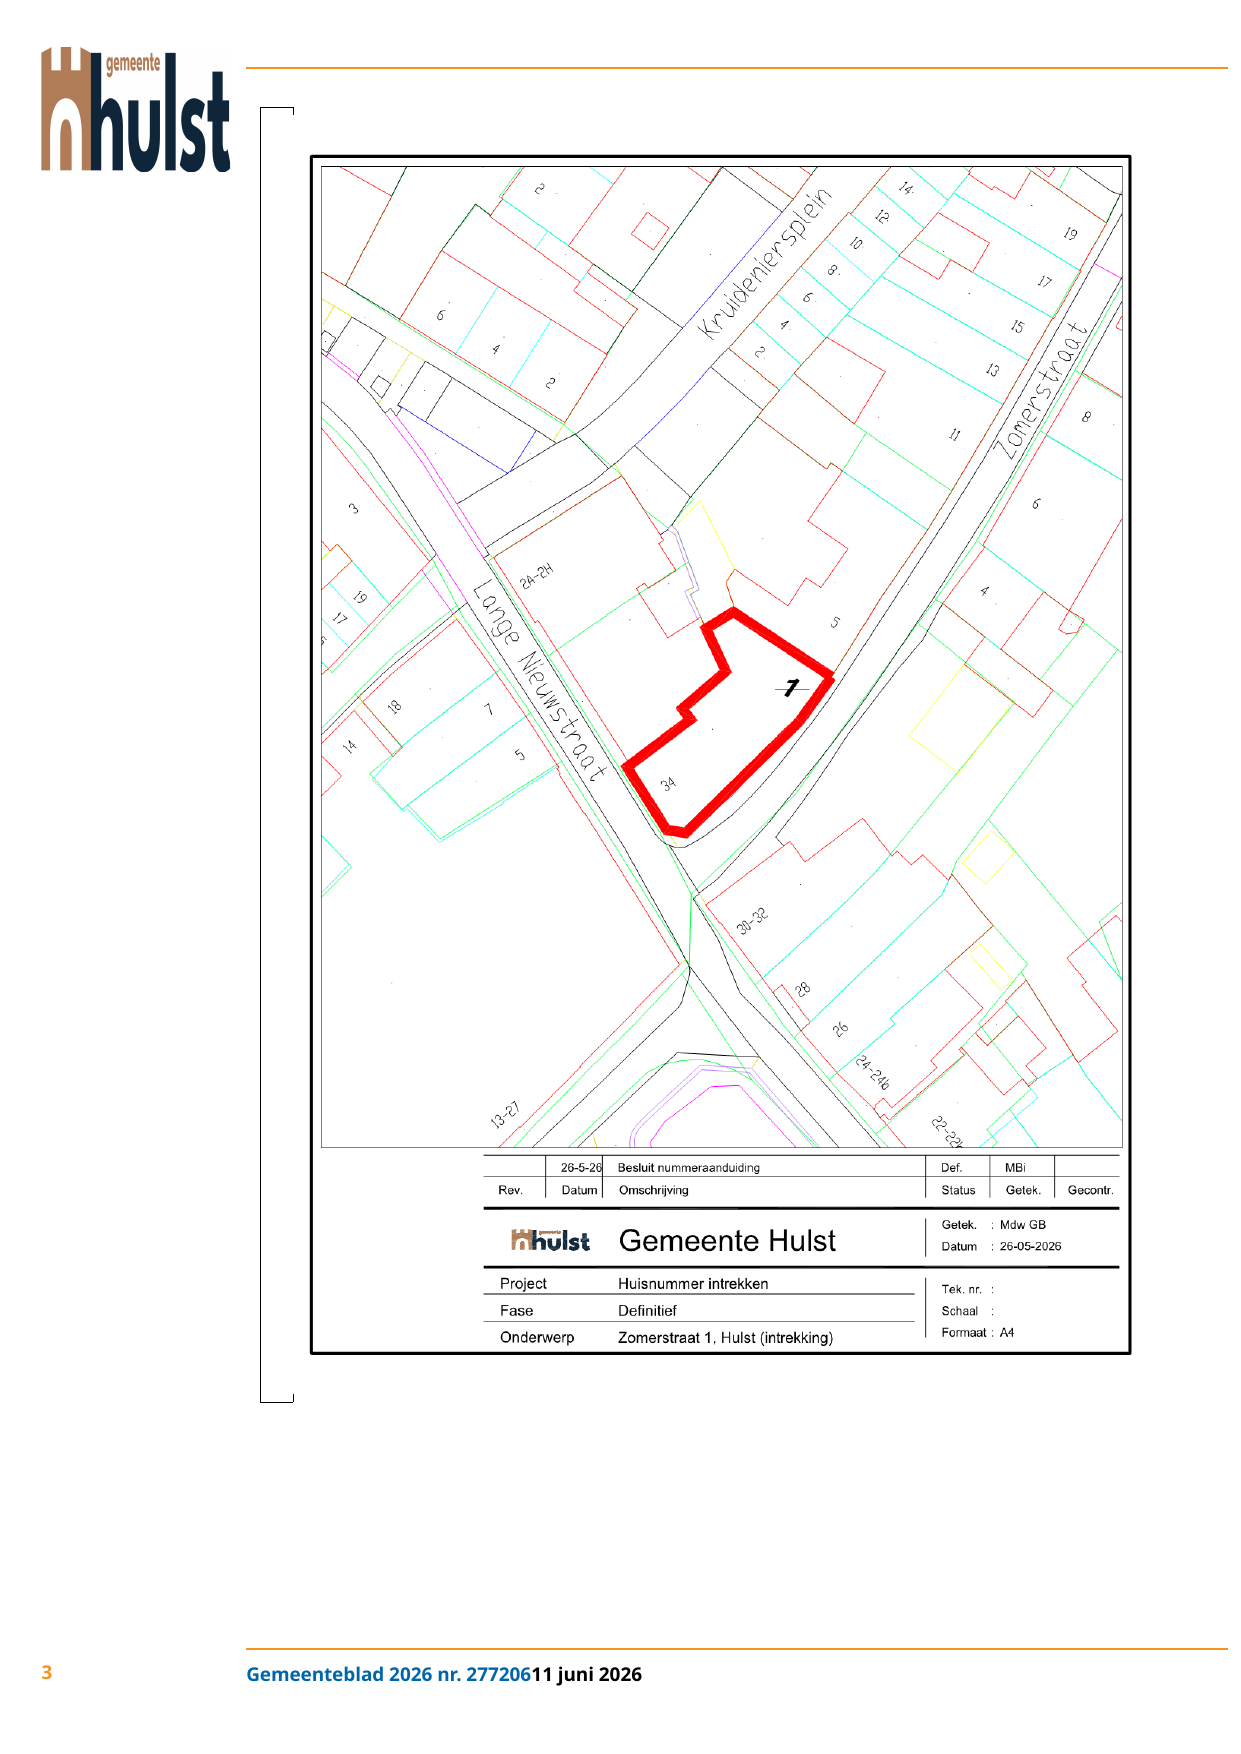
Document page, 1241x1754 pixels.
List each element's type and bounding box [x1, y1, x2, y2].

picture [268, 115, 1173, 1394]
picture [41, 47, 231, 172]
